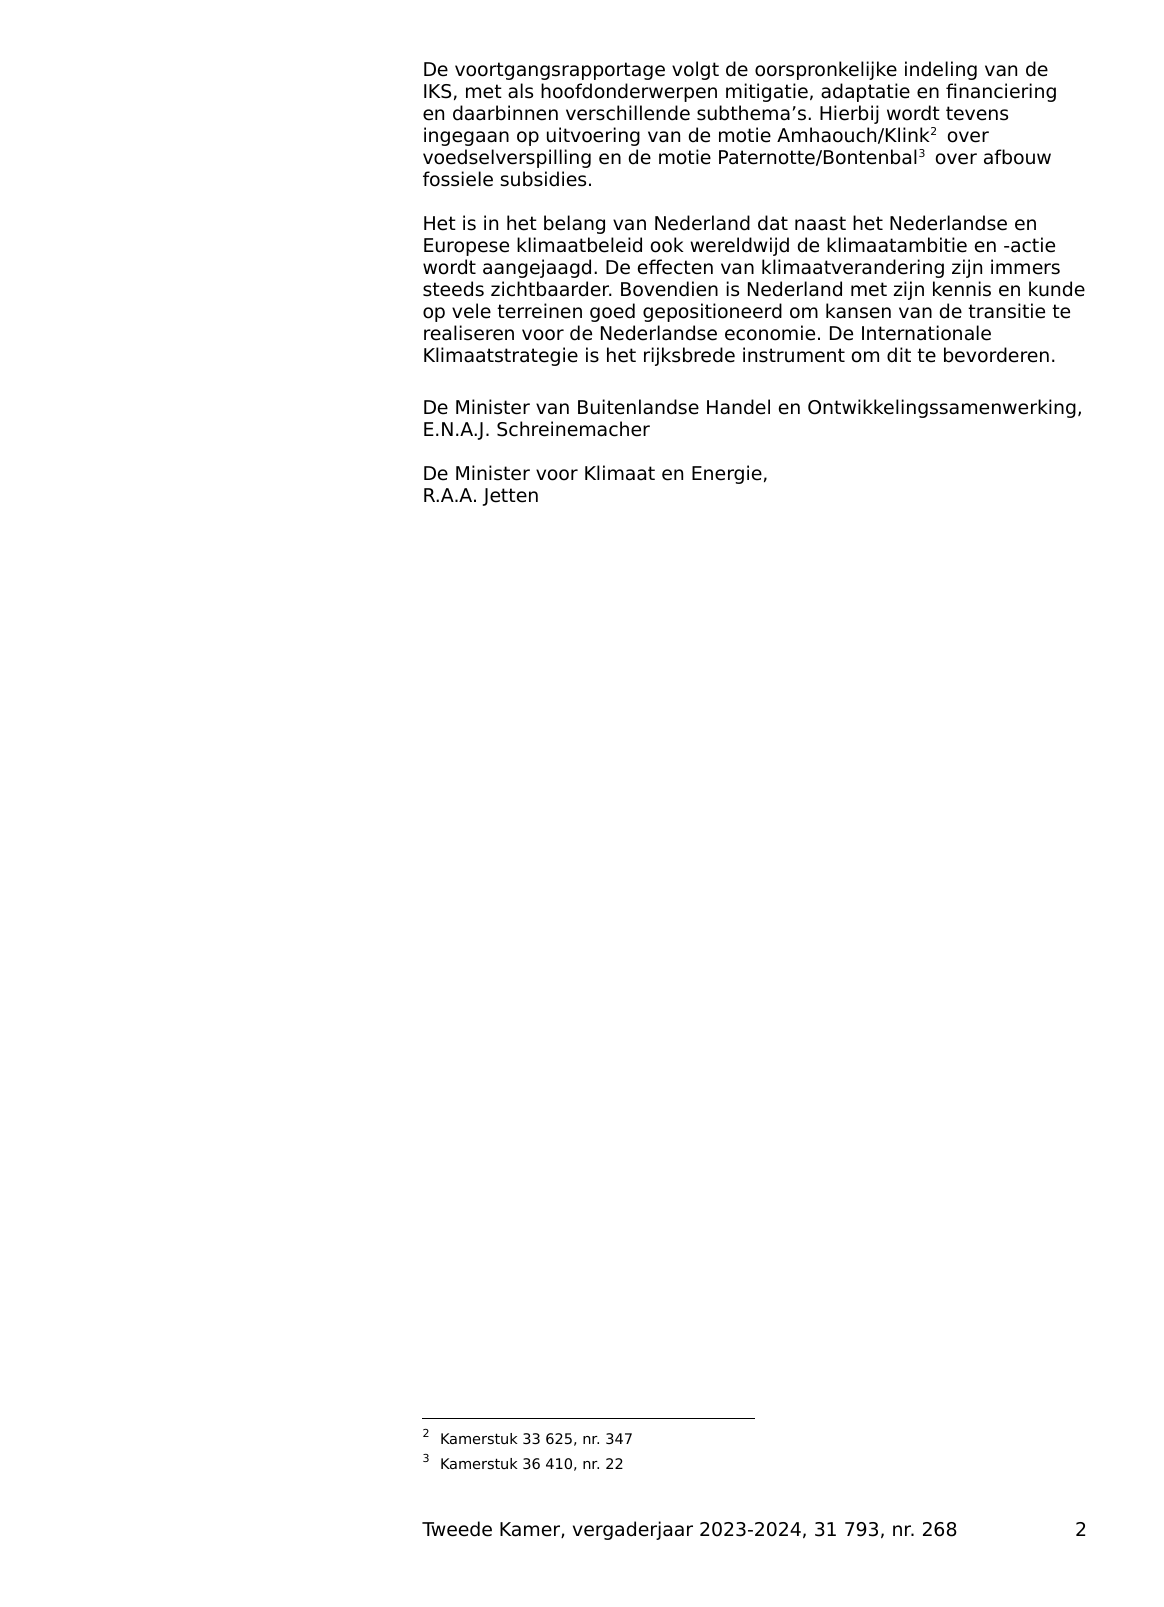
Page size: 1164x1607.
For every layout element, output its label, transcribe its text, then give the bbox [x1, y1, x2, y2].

text Kamerstuk 36 410, nr. 22 [422, 1452, 1087, 1474]
text De Minister van Buitenlandse Handel en Ontwikkelingssamenwerking, E.N.A.J. Schreinemacher [422, 397, 1087, 441]
text Kamerstuk 33 625, nr. 347 [422, 1427, 1087, 1449]
text De Minister voor Klimaat en Energie, R.A.A. Jetten [422, 463, 1087, 507]
text Het is in het belang van Nederland dat naast het Nederlandse en Europese klimaatbeleid ook wereldwijd de klimaatambitie en -actie wordt aangejaagd. De effecten van klimaatverandering zijn immers steeds zichtbaarder. Bovendien is Nederland met zijn kennis en kunde op vele terreinen goed gepositioneerd om kansen van de transitie te realiseren voor de Nederlandse economie. De Internationale Klimaatstrategie is het rijksbrede instrument om dit te bevorderen. [422, 213, 1087, 367]
text De voortgangsrapportage volgt de oorspronkelijke indeling van de IKS, met als hoofdonderwerpen mitigatie, adaptatie en financiering en daarbinnen verschillende subthema’s. Hierbij wordt tevens ingegaan op uitvoering van de motie Amhaouch/Klink over voedselverspilling en de motie Paternotte/Bontenbal over afbouw fossiele subsidies. [422, 59, 1087, 191]
